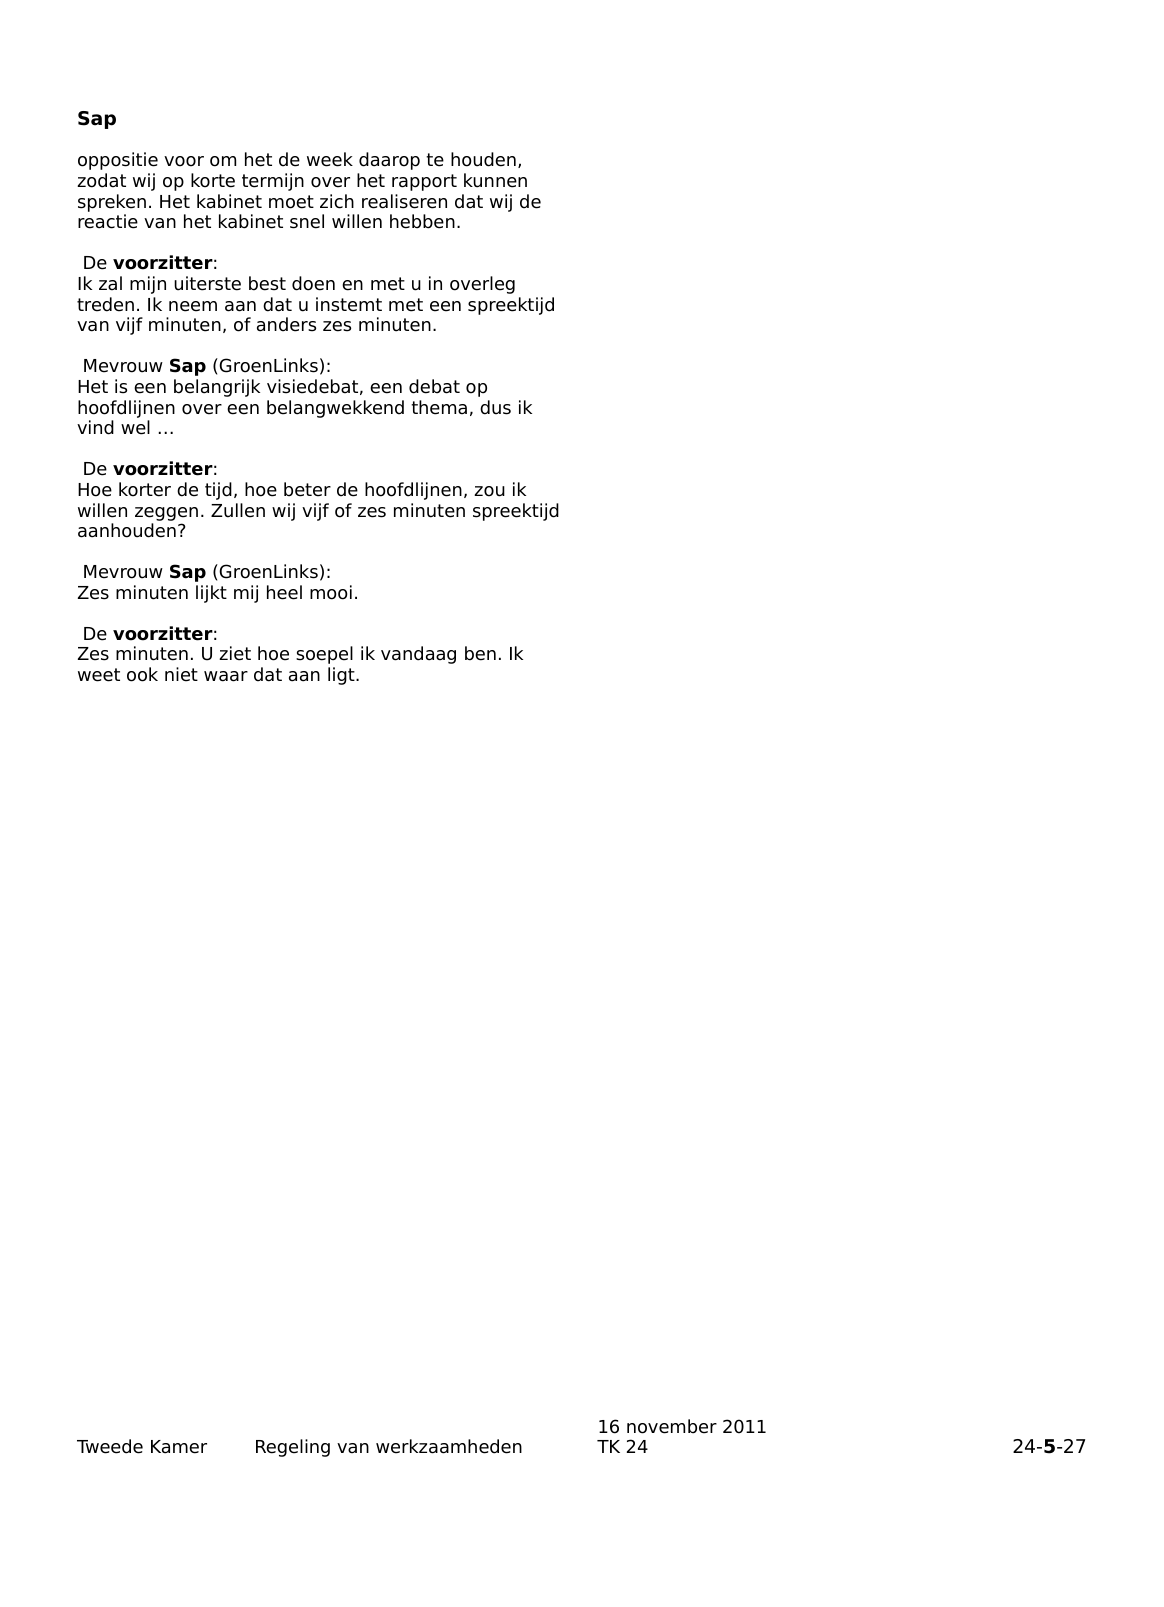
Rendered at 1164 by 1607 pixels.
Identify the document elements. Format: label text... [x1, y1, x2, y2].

text Het is een belangrijk visiedebat, een debat op hoofdlijnen over een belangwekkend thema, dus ik vind wel … [77, 377, 567, 439]
text oppositie voor om het de week daarop te houden, zodat wij op korte termijn over het rapport kunnen spreken. Het kabinet moet zich realiseren dat wij de reactie van het kabinet snel willen hebben. [77, 150, 567, 233]
text Zes minuten lijkt mij heel mooi. [77, 583, 567, 603]
text Hoe korter de tijd, hoe beter de hoofdlijnen, zou ik willen zeggen. Zullen wij vijf of zes minuten spreektijd aanhouden? [77, 480, 567, 542]
text Mevrouw Sap (GroenLinks): [77, 356, 567, 377]
text De voorzitter: [77, 459, 567, 480]
text De voorzitter: [77, 253, 567, 274]
text Ik zal mijn uiterste best doen en met u in overleg treden. Ik neem aan dat u instemt met een spreektijd van vijf minuten, of anders zes minuten. [77, 274, 567, 336]
text Mevrouw Sap (GroenLinks): [77, 562, 567, 583]
text De voorzitter: [77, 623, 567, 644]
text Zes minuten. U ziet hoe soepel ik vandaag ben. Ik weet ook niet waar dat aan ligt. [77, 644, 567, 686]
